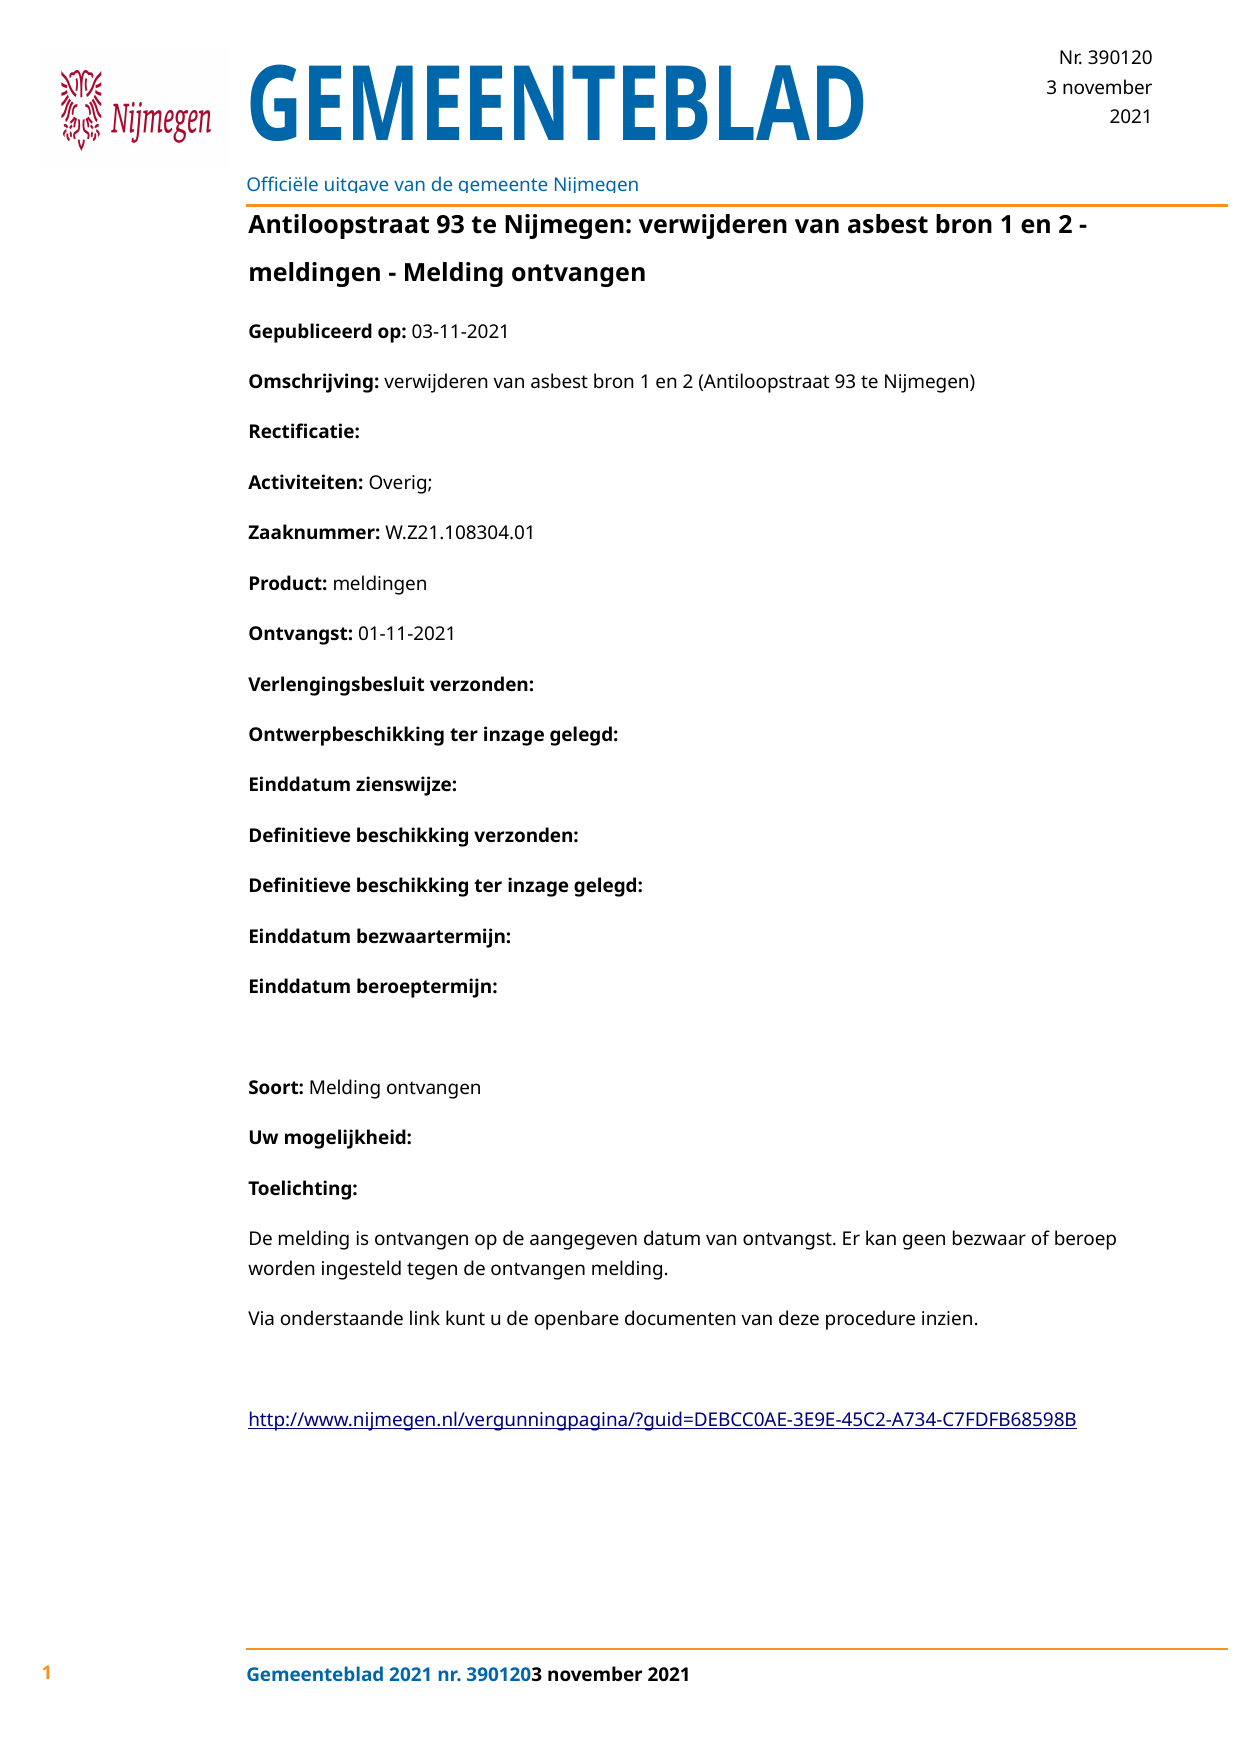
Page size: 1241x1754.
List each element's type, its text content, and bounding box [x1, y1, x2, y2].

text Definitieve beschikking ter inzage gelegd: [248, 872, 1152, 898]
text Ontwerpbeschikking ter inzage gelegd: [248, 721, 1152, 747]
text Ontvangst: 01-11-2021 [248, 620, 1152, 646]
text Uw mogelijkheid: [248, 1124, 1152, 1150]
text Gepubliceerd op: 03-11-2021 [248, 318, 1152, 344]
text Einddatum beroeptermijn: [248, 973, 1152, 999]
text Einddatum bezwaartermijn: [248, 923, 1152, 949]
text Soort: Melding ontvangen [248, 1074, 1152, 1100]
text Verlengingsbesluit verzonden: [248, 671, 1152, 697]
text Activiteiten: Overig; [248, 469, 1152, 495]
picture [41, 47, 231, 172]
text http://www.nijmegen.nl/vergunningpagina/?guid=DEBCC0AE-3E9E-45C2-A734-C7FDFB68598B [248, 1406, 1152, 1432]
text Zaaknummer: W.Z21.108304.01 [248, 519, 1152, 545]
text Einddatum zienswijze: [248, 772, 1152, 797]
text Via onderstaande link kunt u de openbare documenten van deze procedure inzien. [248, 1305, 1152, 1331]
text De melding is ontvangen op de aangegeven datum van ontvangst. Er kan geen bezwaar of beroep worden ingesteld tegen de ontvangen melding. [248, 1225, 1152, 1281]
text Toelichting: [248, 1175, 1152, 1201]
text Omschrijving: verwijderen van asbest bron 1 en 2 (Antiloopstraat 93 te Nijmegen) [248, 368, 1152, 394]
text Definitieve beschikking verzonden: [248, 822, 1152, 848]
text Antiloopstraat 93 te Nijmegen: verwijderen van asbest bron 1 en 2 - meldingen - Melding ontvangen [248, 207, 1152, 288]
text Product: meldingen [248, 570, 1152, 596]
text Rectificatie: [248, 419, 1152, 444]
